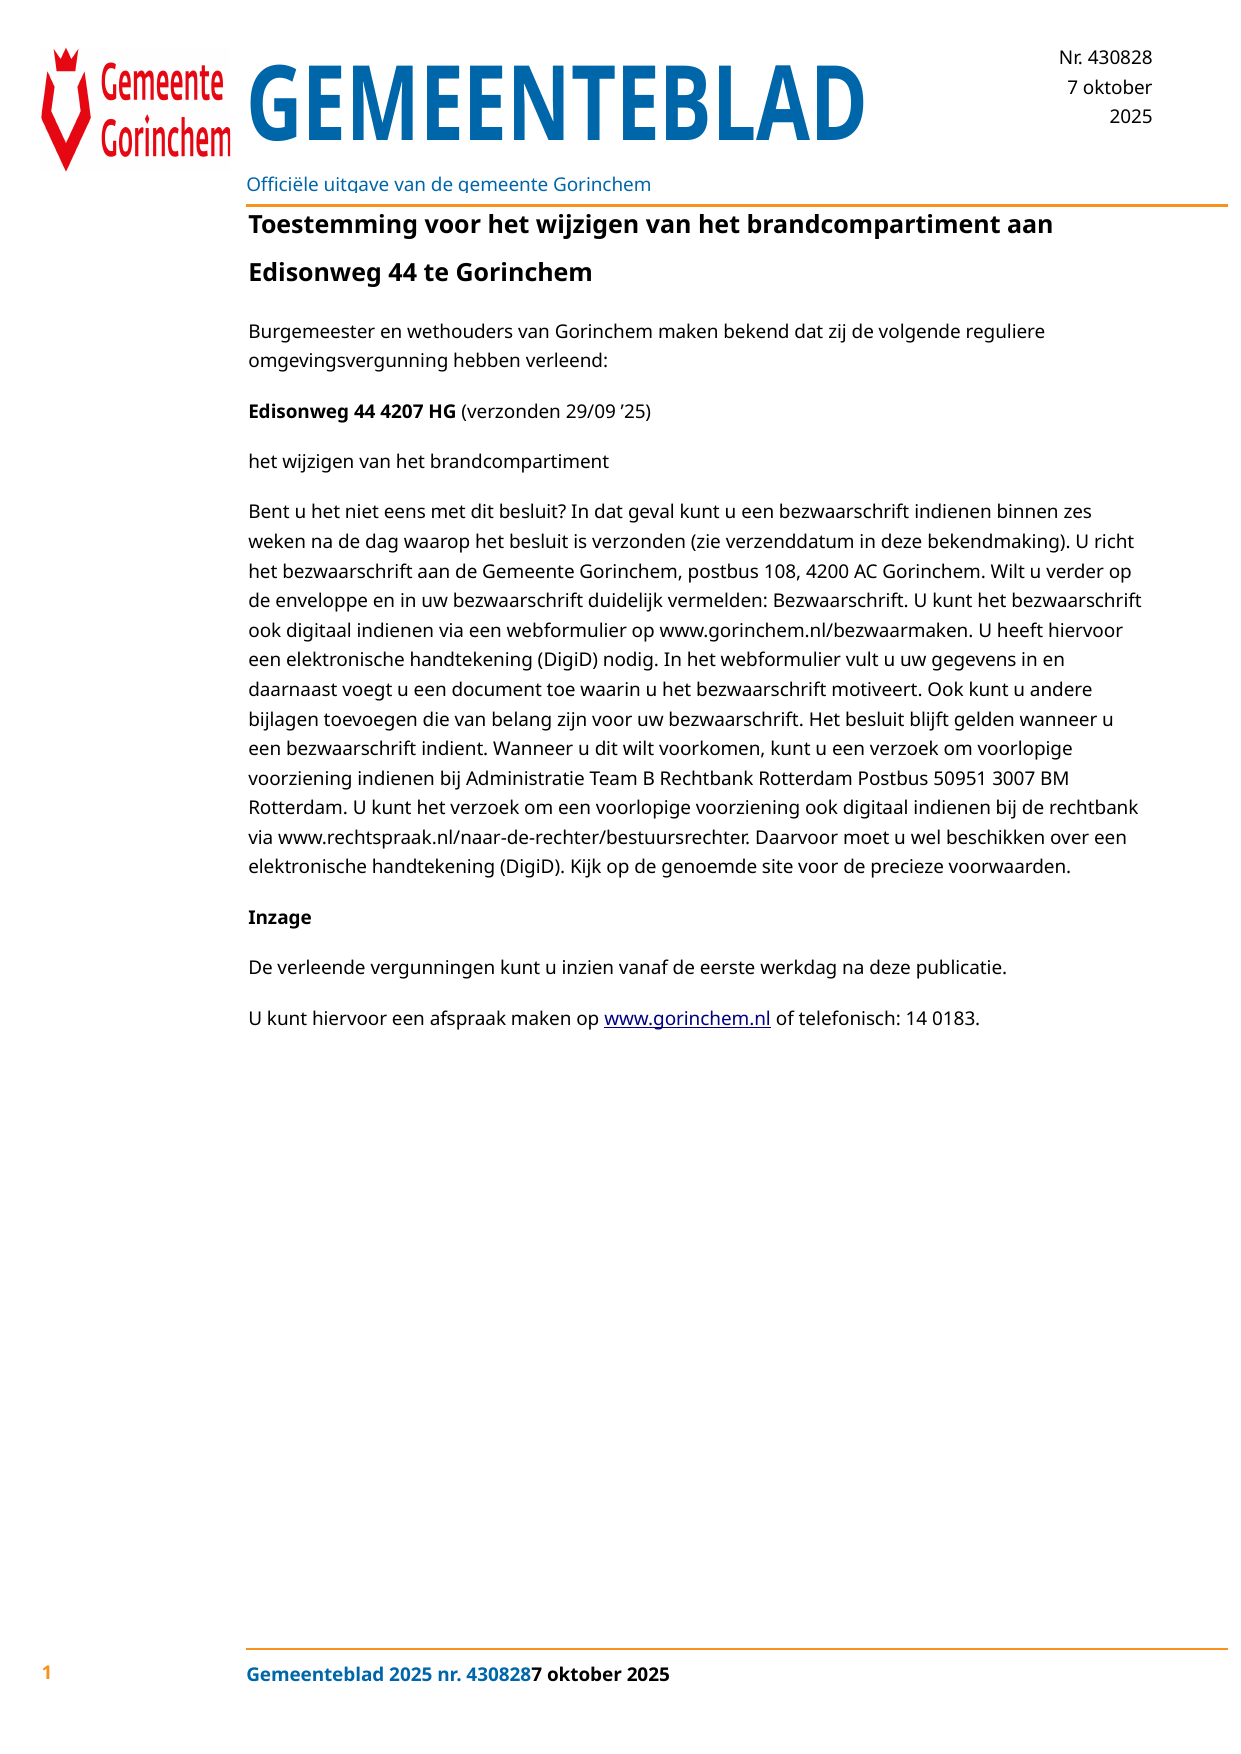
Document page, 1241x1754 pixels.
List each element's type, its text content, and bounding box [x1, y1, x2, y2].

text Inzage [248, 904, 1152, 930]
text Bent u het niet eens met dit besluit? In dat geval kunt u een bezwaarschrift indienen binnen zes weken na de dag waarop het besluit is verzonden (zie verzenddatum in deze bekendmaking). U richt het bezwaarschrift aan de Gemeente Gorinchem, postbus 108, 4200 AC Gorinchem. Wilt u verder op de enveloppe en in uw bezwaarschrift duidelijk vermelden: Bezwaarschrift. U kunt het bezwaarschrift ook digitaal indienen via een webformulier op www.gorinchem.nl/bezwaarmaken. U heeft hiervoor een elektronische handtekening (DigiD) nodig. In het webformulier vult u uw gegevens in en daarnaast voegt u een document toe waarin u het bezwaarschrift motiveert. Ook kunt u andere bijlagen toevoegen die van belang zijn voor uw bezwaarschrift. Het besluit blijft gelden wanneer u een bezwaarschrift indient. Wanneer u dit wilt voorkomen, kunt u een verzoek om voorlopige voorziening indienen bij Administratie Team B Rechtbank Rotterdam Postbus 50951 3007 BM Rotterdam. U kunt het verzoek om een voorlopige voorziening ook digitaal indienen bij de rechtbank via www.rechtspraak.nl/naar-de-rechter/bestuursrechter. Daarvoor moet u wel beschikken over een elektronische handtekening (DigiD). Kijk op de genoemde site voor de precieze voorwaarden. [248, 499, 1152, 879]
text De verleende vergunningen kunt u inzien vanaf de eerste werkdag na deze publicatie. [248, 954, 1152, 980]
text U kunt hiervoor een afspraak maken op www.gorinchem.nl of telefonisch: 14 0183. [248, 1005, 1152, 1031]
text Burgemeester en wethouders van Gorinchem maken bekend dat zij de volgende reguliere omgevingsvergunning hebben verleend: [248, 318, 1152, 373]
text Edisonweg 44 4207 HG (verzonden 29/09 ’25) [248, 398, 1152, 424]
picture [41, 47, 231, 172]
text Toestemming voor het wijzigen van het brandcompartiment aan Edisonweg 44 te Gorinchem [248, 207, 1152, 288]
text het wijzigen van het brandcompartiment [248, 448, 1152, 474]
